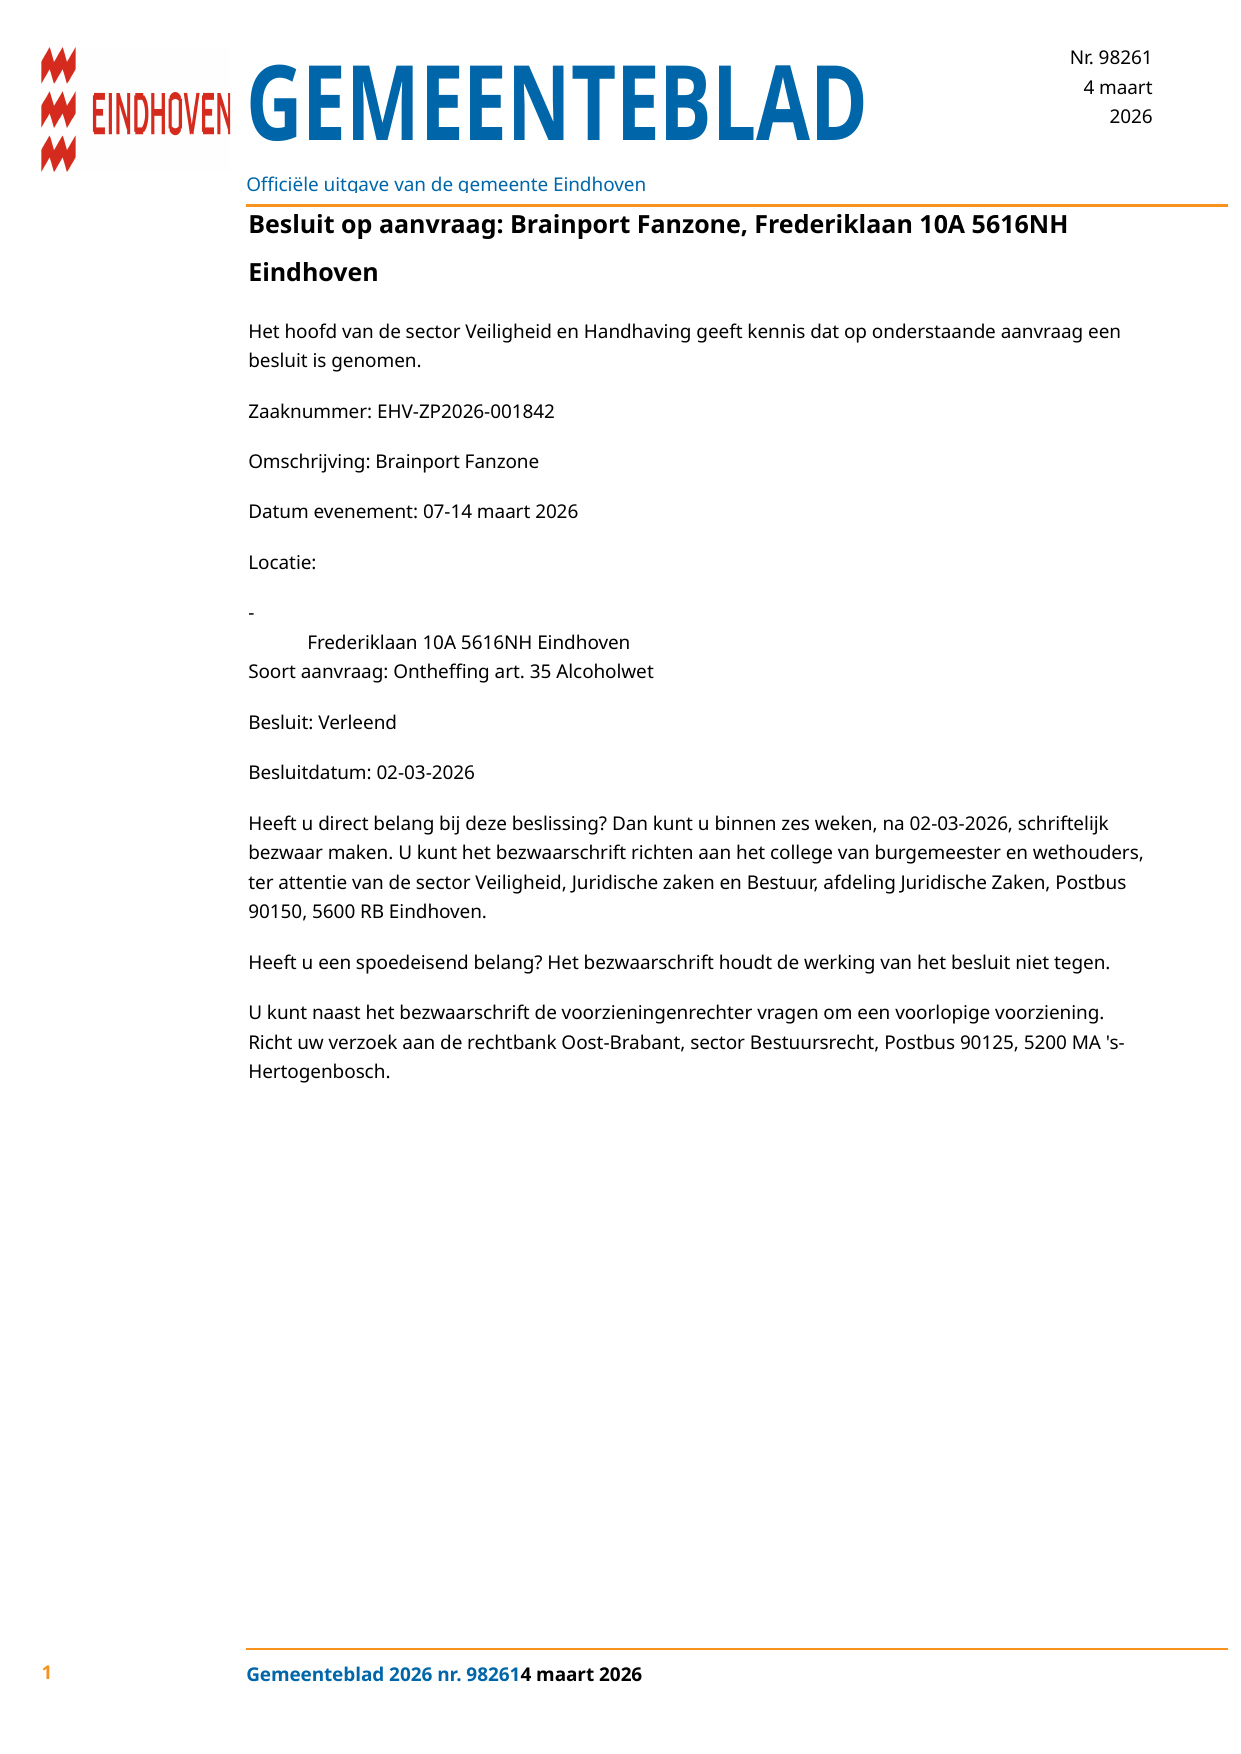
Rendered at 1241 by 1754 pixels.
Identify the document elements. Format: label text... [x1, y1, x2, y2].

text Soort aanvraag: Ontheffing art. 35 Alcoholwet [248, 659, 1152, 684]
list Frederiklaan 10A 5616NH Eindhoven [248, 629, 1152, 655]
text Heeft u direct belang bij deze beslissing? Dan kunt u binnen zes weken, na 02-03-2026, schriftelijk bezwaar maken. U kunt het bezwaarschrift richten aan het college van burgemeester en wethouders, ter attentie van de sector Veiligheid, Juridische zaken en Bestuur, afdeling Juridische Zaken, Postbus 90150, 5600 RB Eindhoven. [248, 810, 1152, 924]
text Besluit op aanvraag: Brainport Fanzone, Frederiklaan 10A 5616NH Eindhoven [248, 207, 1152, 288]
text Datum evenement: 07-14 maart 2026 [248, 499, 1152, 524]
text Heeft u een spoedeisend belang? Het bezwaarschrift houdt de werking van het besluit niet tegen. [248, 949, 1152, 975]
text Besluit: Verleend [248, 709, 1152, 735]
text Omschrijving: Brainport Fanzone [248, 448, 1152, 474]
text Zaaknummer: EHV-ZP2026-001842 [248, 398, 1152, 424]
picture [41, 47, 231, 172]
text Besluitdatum: 02-03-2026 [248, 759, 1152, 785]
text Het hoofd van de sector Veiligheid en Handhaving geeft kennis dat op onderstaande aanvraag een besluit is genomen. [248, 318, 1152, 373]
text Locatie: [248, 549, 1152, 575]
text U kunt naast het bezwaarschrift de voorzieningenrechter vragen om een voorlopige voorziening. Richt uw verzoek aan de rechtbank Oost-Brabant, sector Bestuursrecht, Postbus 90125, 5200 MA 's-Hertogenbosch. [248, 999, 1152, 1084]
